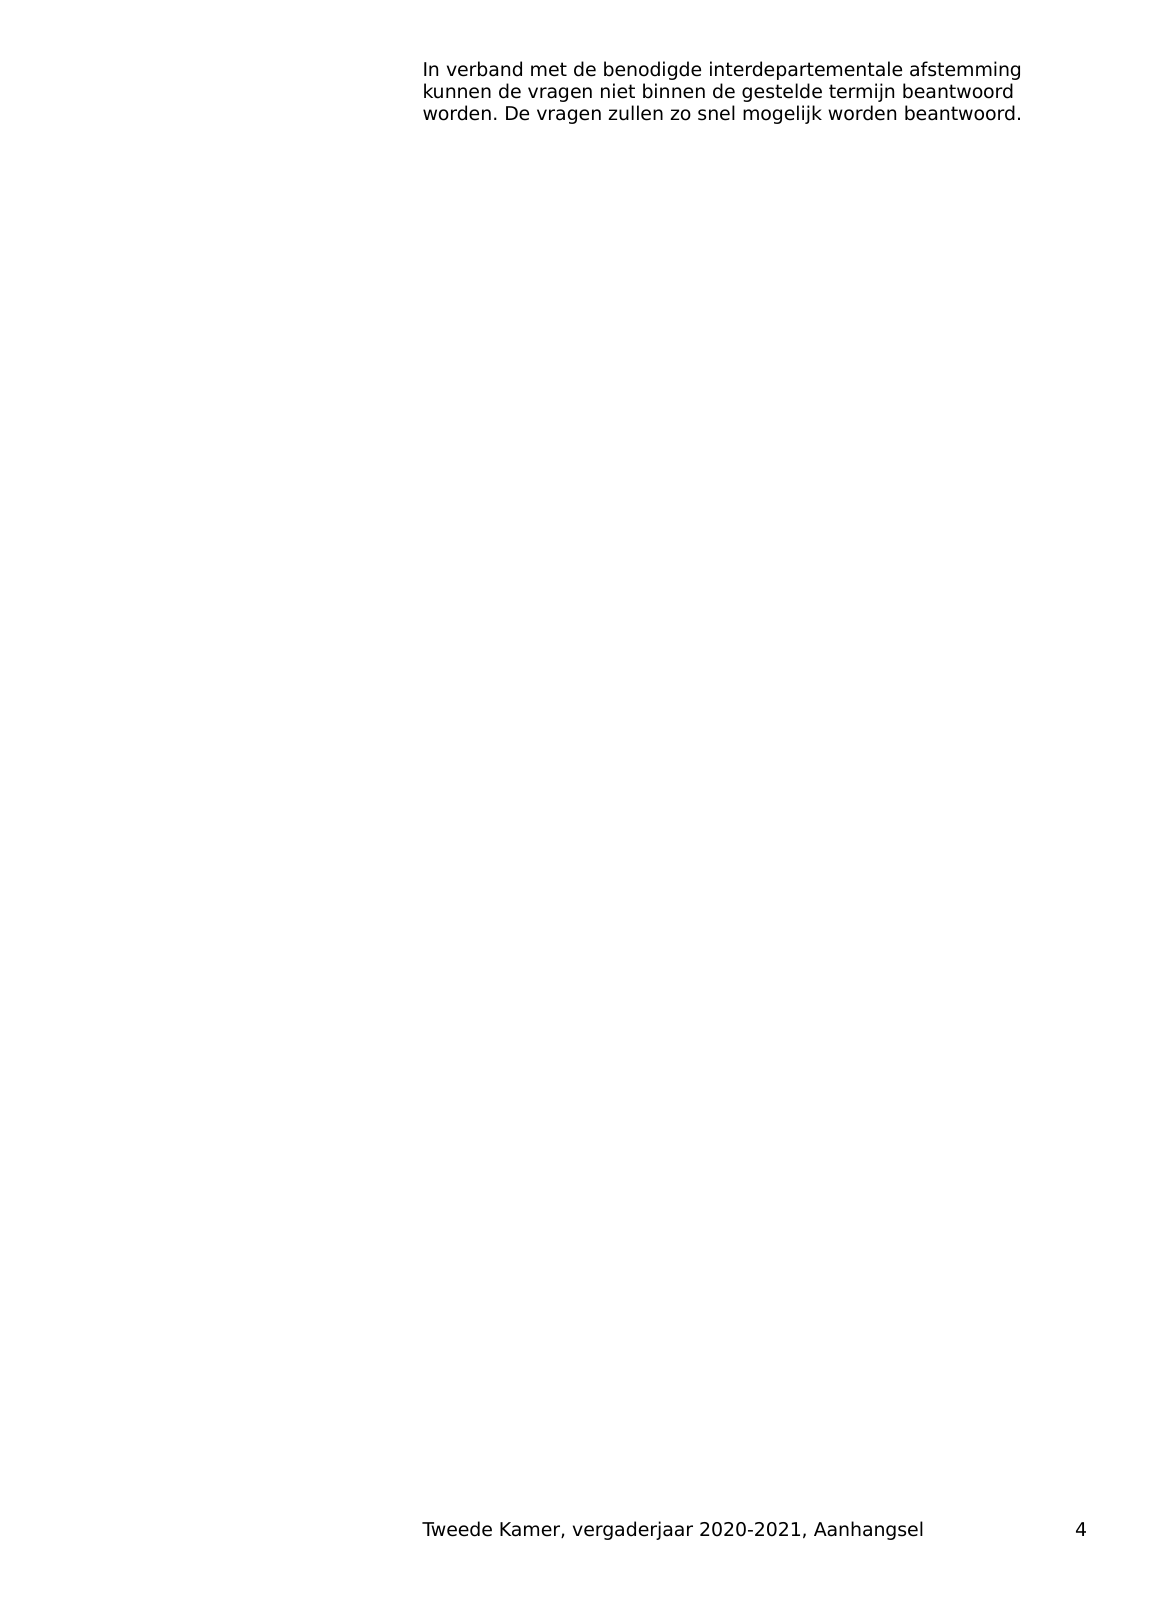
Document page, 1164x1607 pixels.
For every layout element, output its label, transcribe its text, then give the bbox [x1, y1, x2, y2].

text In verband met de benodigde interdepartementale afstemming kunnen de vragen niet binnen de gestelde termijn beantwoord worden. De vragen zullen zo snel mogelijk worden beantwoord. [422, 59, 1087, 125]
